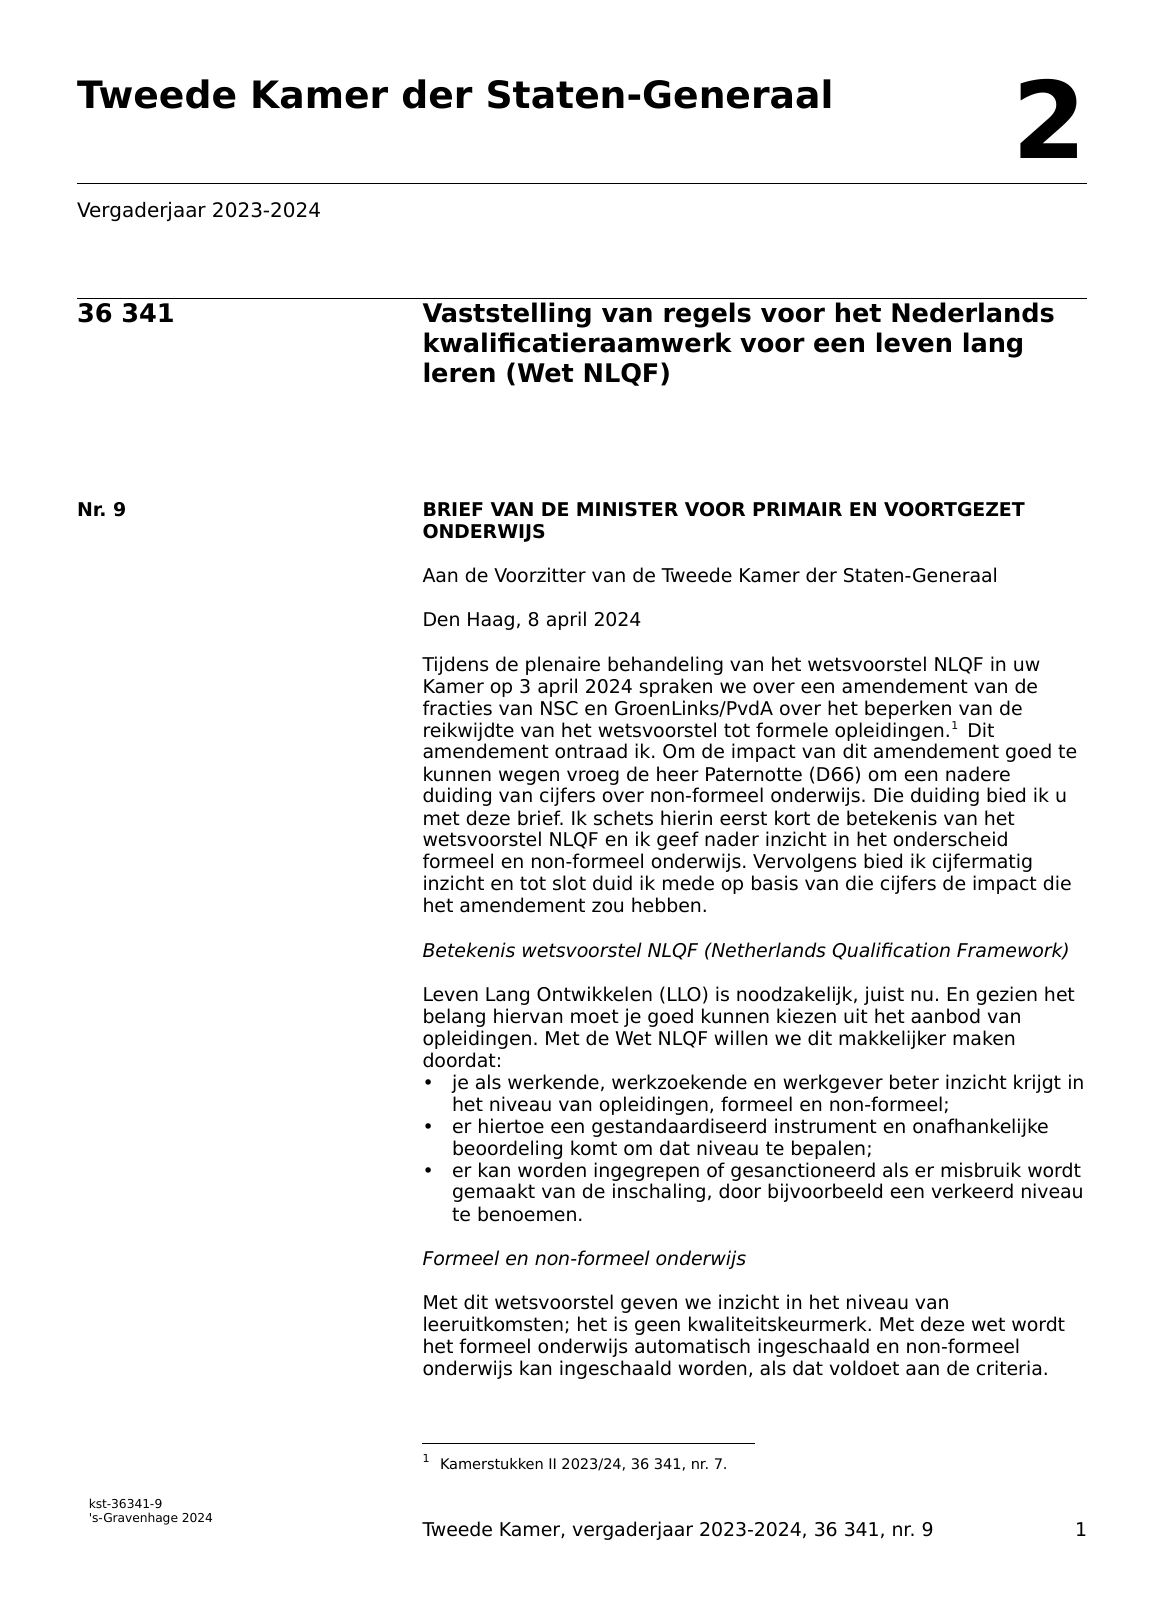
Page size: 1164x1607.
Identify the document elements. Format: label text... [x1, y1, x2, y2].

table_header Tweede Kamer der Staten-Generaal [77, 59, 886, 183]
subtitle Formeel en non-formeel onderwijs [422, 1248, 1087, 1269]
text 's-Gravenhage 2024 [88, 1511, 323, 1525]
subtitle 36 341 Vaststelling van regels voor het Nederlands kwalificatieraamwerk voor een leven lang leren (Wet NLQF) [77, 299, 1087, 388]
table_header 2 [886, 59, 1087, 183]
text • er hiertoe een gestandaardiseerd instrument en onafhankelijke beoordeling komt om dat niveau te bepalen; [422, 1116, 1087, 1159]
text Kamerstukken II 2023/24, 36 341, nr. 7. [422, 1452, 1087, 1474]
text Met dit wetsvoorstel geven we inzicht in het niveau van leeruitkomsten; het is geen kwaliteitskeurmerk. Met deze wet wordt het formeel onderwijs automatisch ingeschaald en non-formeel onderwijs kan ingeschaald worden, als dat voldoet aan de criteria. [422, 1292, 1087, 1380]
subtitle Betekenis wetsvoorstel NLQF (Netherlands Qualification Framework) [422, 939, 1087, 961]
text Tijdens de plenaire behandeling van het wetsvoorstel NLQF in uw Kamer op 3 april 2024 spraken we over een amendement van de fracties van NSC en GroenLinks/PvdA over het beperken van de reikwijdte van het wetsvoorstel tot formele opleidingen. Dit amendement ontraad ik. Om de impact van dit amendement goed te kunnen wegen vroeg de heer Paternotte (D66) om een nadere duiding van cijfers over non-formeel onderwijs. Die duiding bied ik u met deze brief. Ik schets hierin eerst kort de betekenis van het wetsvoorstel NLQF en ik geef nader inzicht in het onderscheid formeel en non-formeel onderwijs. Vervolgens bied ik cijfermatig inzicht en tot slot duid ik mede op basis van die cijfers de impact die het amendement zou hebben. [422, 653, 1087, 917]
table_cell Vergaderjaar 2023-2024 [77, 184, 1087, 298]
text Leven Lang Ontwikkelen (LLO) is noodzakelijk, juist nu. En gezien het belang hiervan moet je goed kunnen kiezen uit het aanbod van opleidingen. Met de Wet NLQF willen we dit makkelijker maken doordat: [422, 984, 1087, 1072]
text • je als werkende, werkzoekende en werkgever beter inzicht krijgt in het niveau van opleidingen, formeel en non-formeel; [422, 1072, 1087, 1116]
text Aan de Voorzitter van de Tweede Kamer der Staten-Generaal [422, 565, 1087, 587]
subtitle Nr. 9 BRIEF VAN DE MINISTER VOOR PRIMAIR EN VOORTGEZET ONDERWIJS [77, 499, 1087, 543]
text Den Haag, 8 april 2024 [422, 609, 1087, 631]
text kst-36341-9 [88, 1497, 323, 1511]
text • er kan worden ingegrepen of gesanctioneerd als er misbruik wordt gemaakt van de inschaling, door bijvoorbeeld een verkeerd niveau te benoemen. [422, 1159, 1087, 1225]
